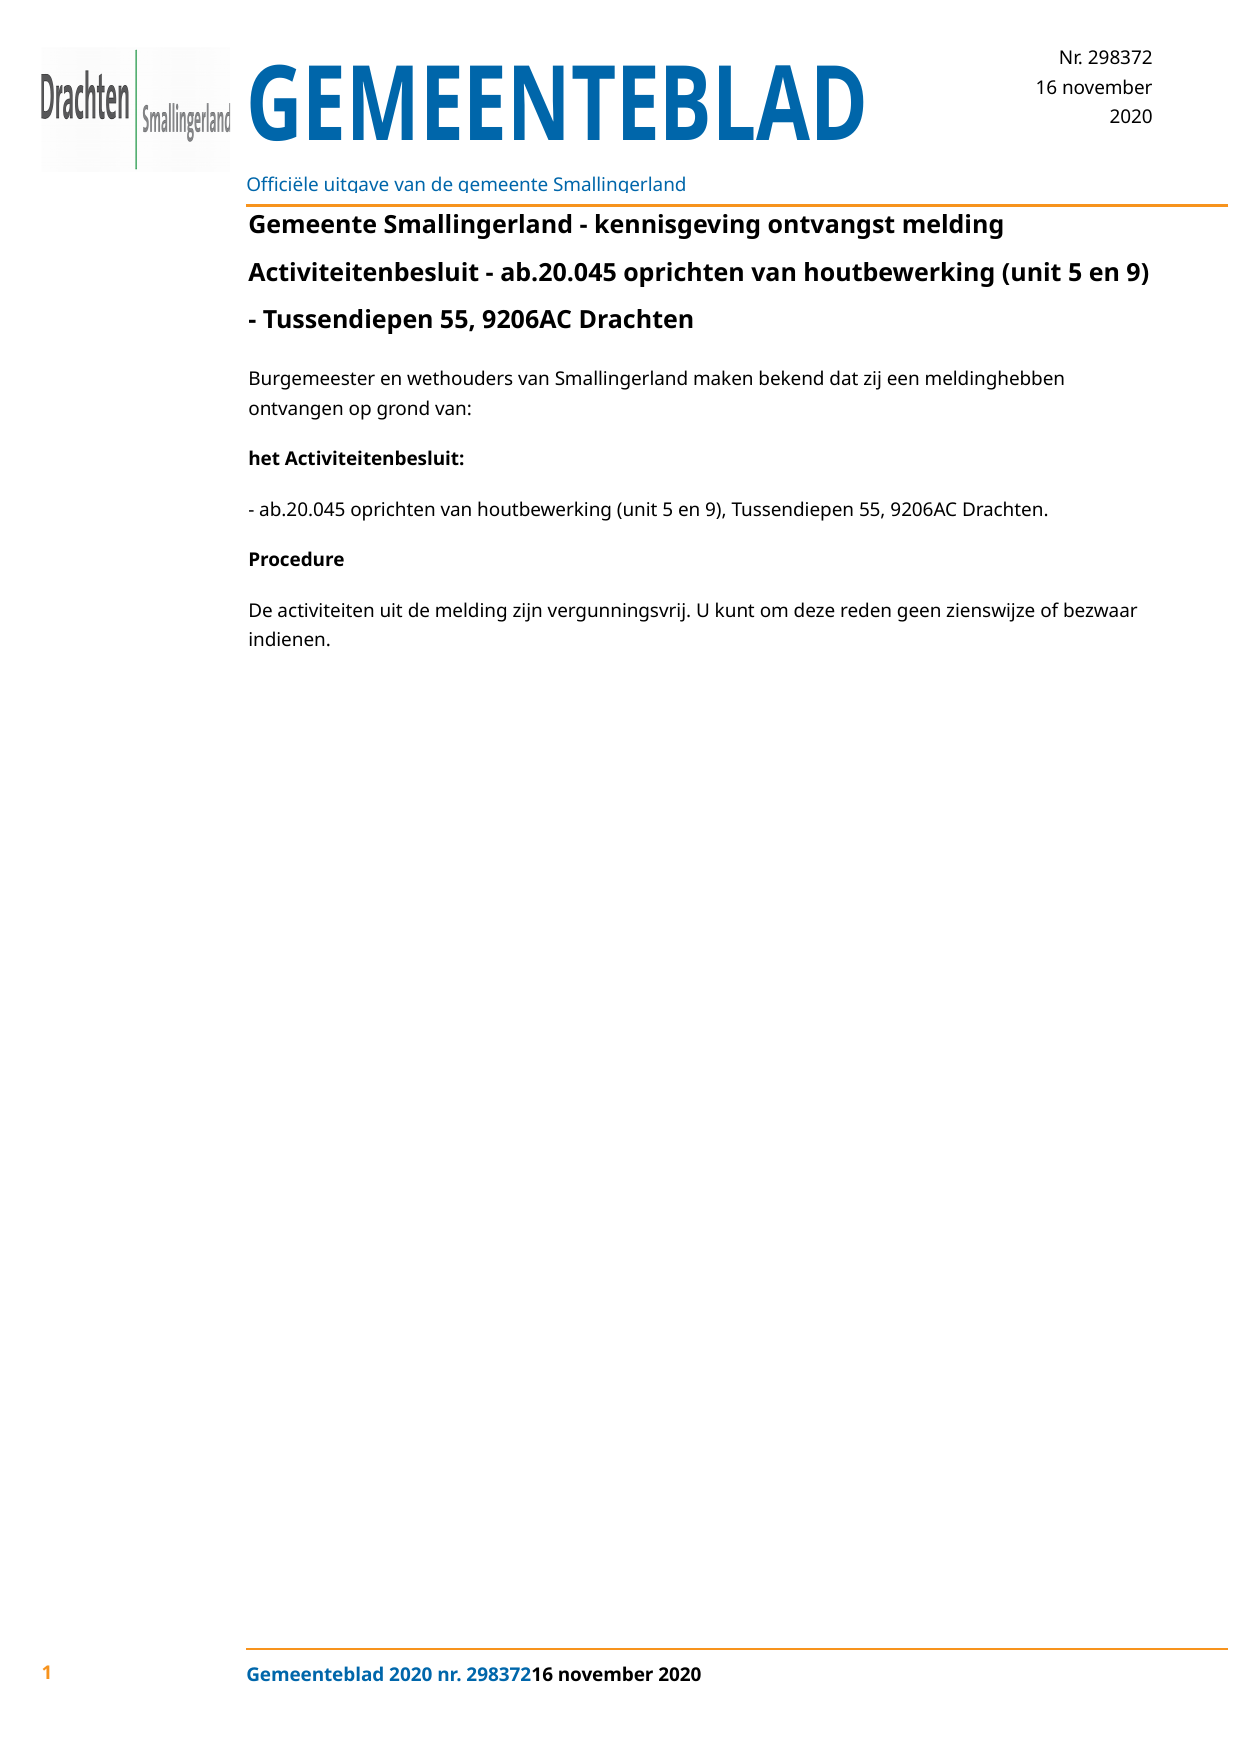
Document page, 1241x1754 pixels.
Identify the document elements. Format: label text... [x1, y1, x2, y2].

text Burgemeester en wethouders van Smallingerland maken bekend dat zij een meldinghebben ontvangen op grond van: [248, 366, 1152, 421]
text Gemeente Smallingerland - kennisgeving ontvangst melding Activiteitenbesluit - ab.20.045 oprichten van houtbewerking (unit 5 en 9) - Tussendiepen 55, 9206AC Drachten [248, 207, 1152, 336]
text De activiteiten uit de melding zijn vergunningsvrij. U kunt om deze reden geen zienswijze of bezwaar indienen. [248, 597, 1152, 652]
picture [41, 47, 231, 172]
text het Activiteitenbesluit: [248, 446, 1152, 471]
text Procedure [248, 546, 1152, 572]
text - ab.20.045 oprichten van houtbewerking (unit 5 en 9), Tussendiepen 55, 9206AC Drachten. [248, 496, 1152, 522]
